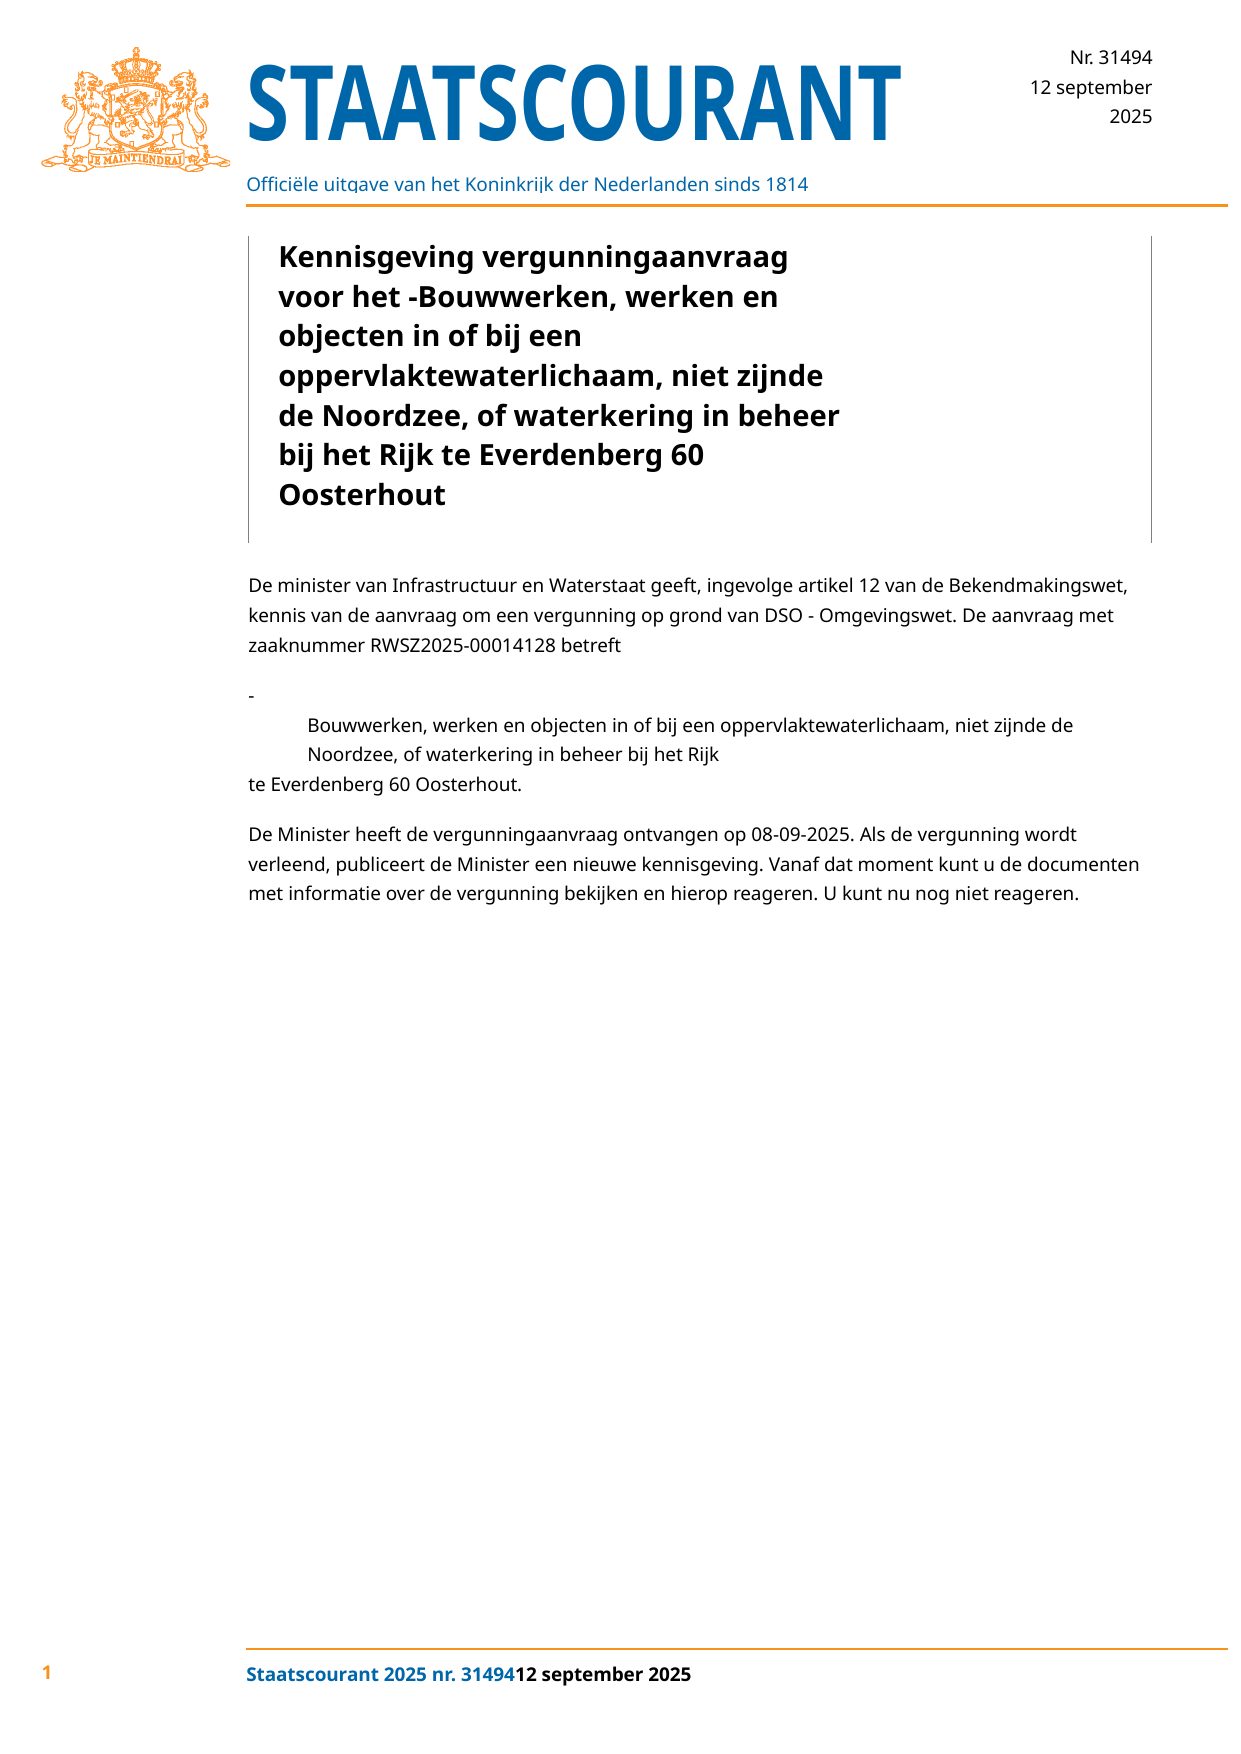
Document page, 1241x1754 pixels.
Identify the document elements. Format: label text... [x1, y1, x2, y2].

table_header [1090, 236, 1151, 413]
text De Minister heeft de vergunningaanvraag ontvangen op 08-09-2025. Als de vergunning wordt verleend, publiceert de Minister een nieuwe kennisgeving. Vanaf dat moment kunt u de documenten met informatie over de vergunning bekijken en hierop reageren. U kunt nu nog niet reageren. [248, 821, 1152, 906]
text De minister van Infrastructuur en Waterstaat geeft, ingevolge artikel 12 van de Bekendmakingswet, kennis van de aanvraag om een vergunning op grond van DSO - Omgevingswet. De aanvraag met zaaknummer RWSZ2025-00014128 betreft [248, 573, 1152, 658]
table_header [850, 414, 1151, 543]
table_header Kennisgeving vergunningaanvraag voor het -Bouwwerken, werken en objecten in of bij een oppervlaktewaterlichaam, niet zijnde de Noordzee, of waterkering in beheer bij het Rijk te Everdenberg 60 Oosterhout [249, 236, 850, 543]
picture [41, 47, 231, 172]
table_header [850, 236, 912, 413]
picture [912, 236, 1090, 414]
text te Everdenberg 60 Oosterhout. [248, 771, 1152, 797]
list Bouwwerken, werken en objecten in of bij een oppervlaktewaterlichaam, niet zijnde de Noordzee, of waterkering in beheer bij het Rijk [248, 712, 1152, 767]
